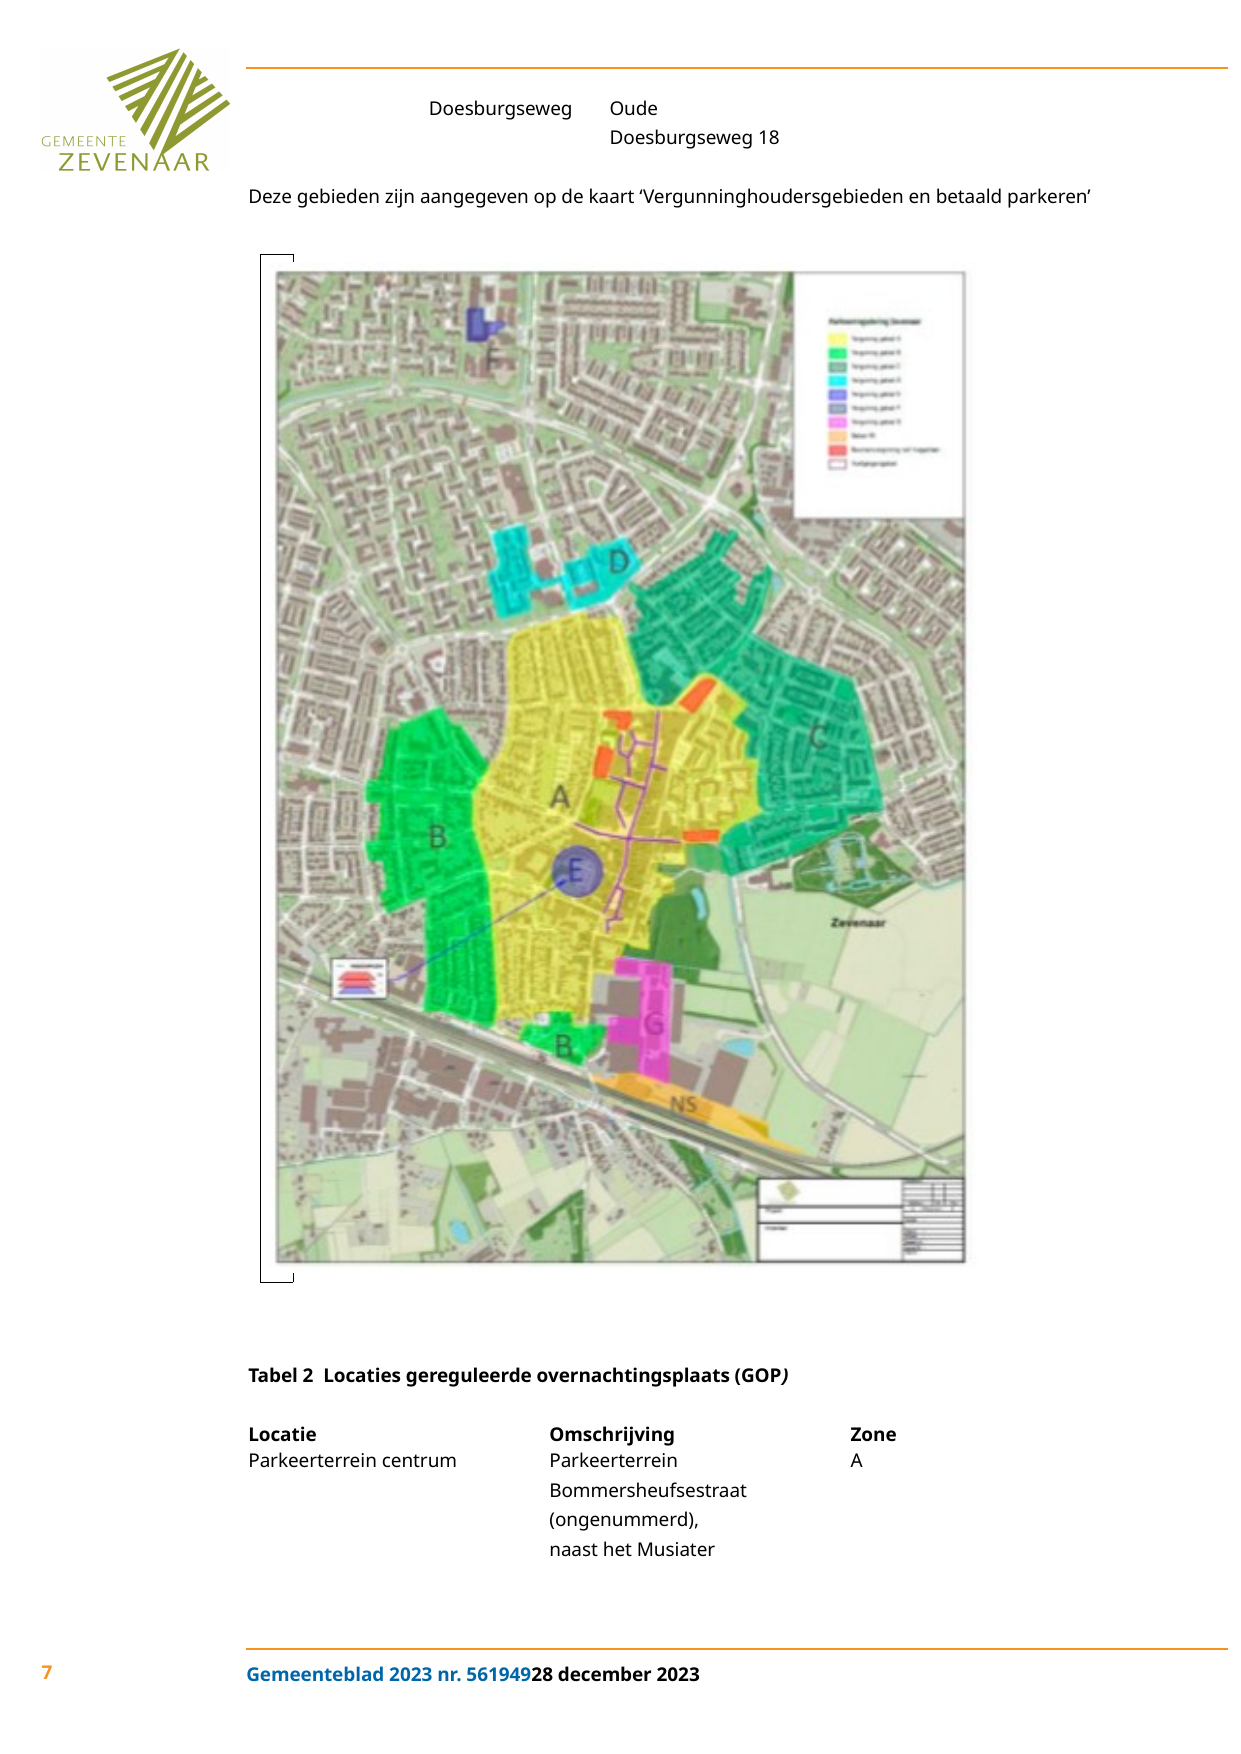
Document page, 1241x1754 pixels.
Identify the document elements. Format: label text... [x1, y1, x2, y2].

table_cell [971, 95, 1152, 150]
text Deze gebieden zijn aangegeven op de kaart ‘Vergunninghoudersgebieden en betaald parkeren’ [248, 183, 1152, 209]
table_cell Parkeerterrein centrum [248, 1447, 549, 1562]
table_header Zone [850, 1421, 1152, 1447]
picture [41, 47, 231, 172]
table_cell Doesburgseweg [429, 95, 609, 150]
table_cell A [850, 1447, 1152, 1562]
table_cell Oude Doesburgseweg 18 [609, 95, 790, 150]
table_cell [248, 95, 429, 150]
table_cell Parkeerterrein Bommersheufsestraat (ongenummerd), naast het Musiater [549, 1447, 850, 1562]
table_header Locatie [248, 1421, 549, 1447]
table_header Omschrijving [549, 1421, 850, 1447]
text Tabel 2 Locaties gereguleerde overnachtingsplaats (GOP) [248, 1362, 1152, 1388]
picture [268, 262, 978, 1273]
table_cell [790, 95, 971, 150]
